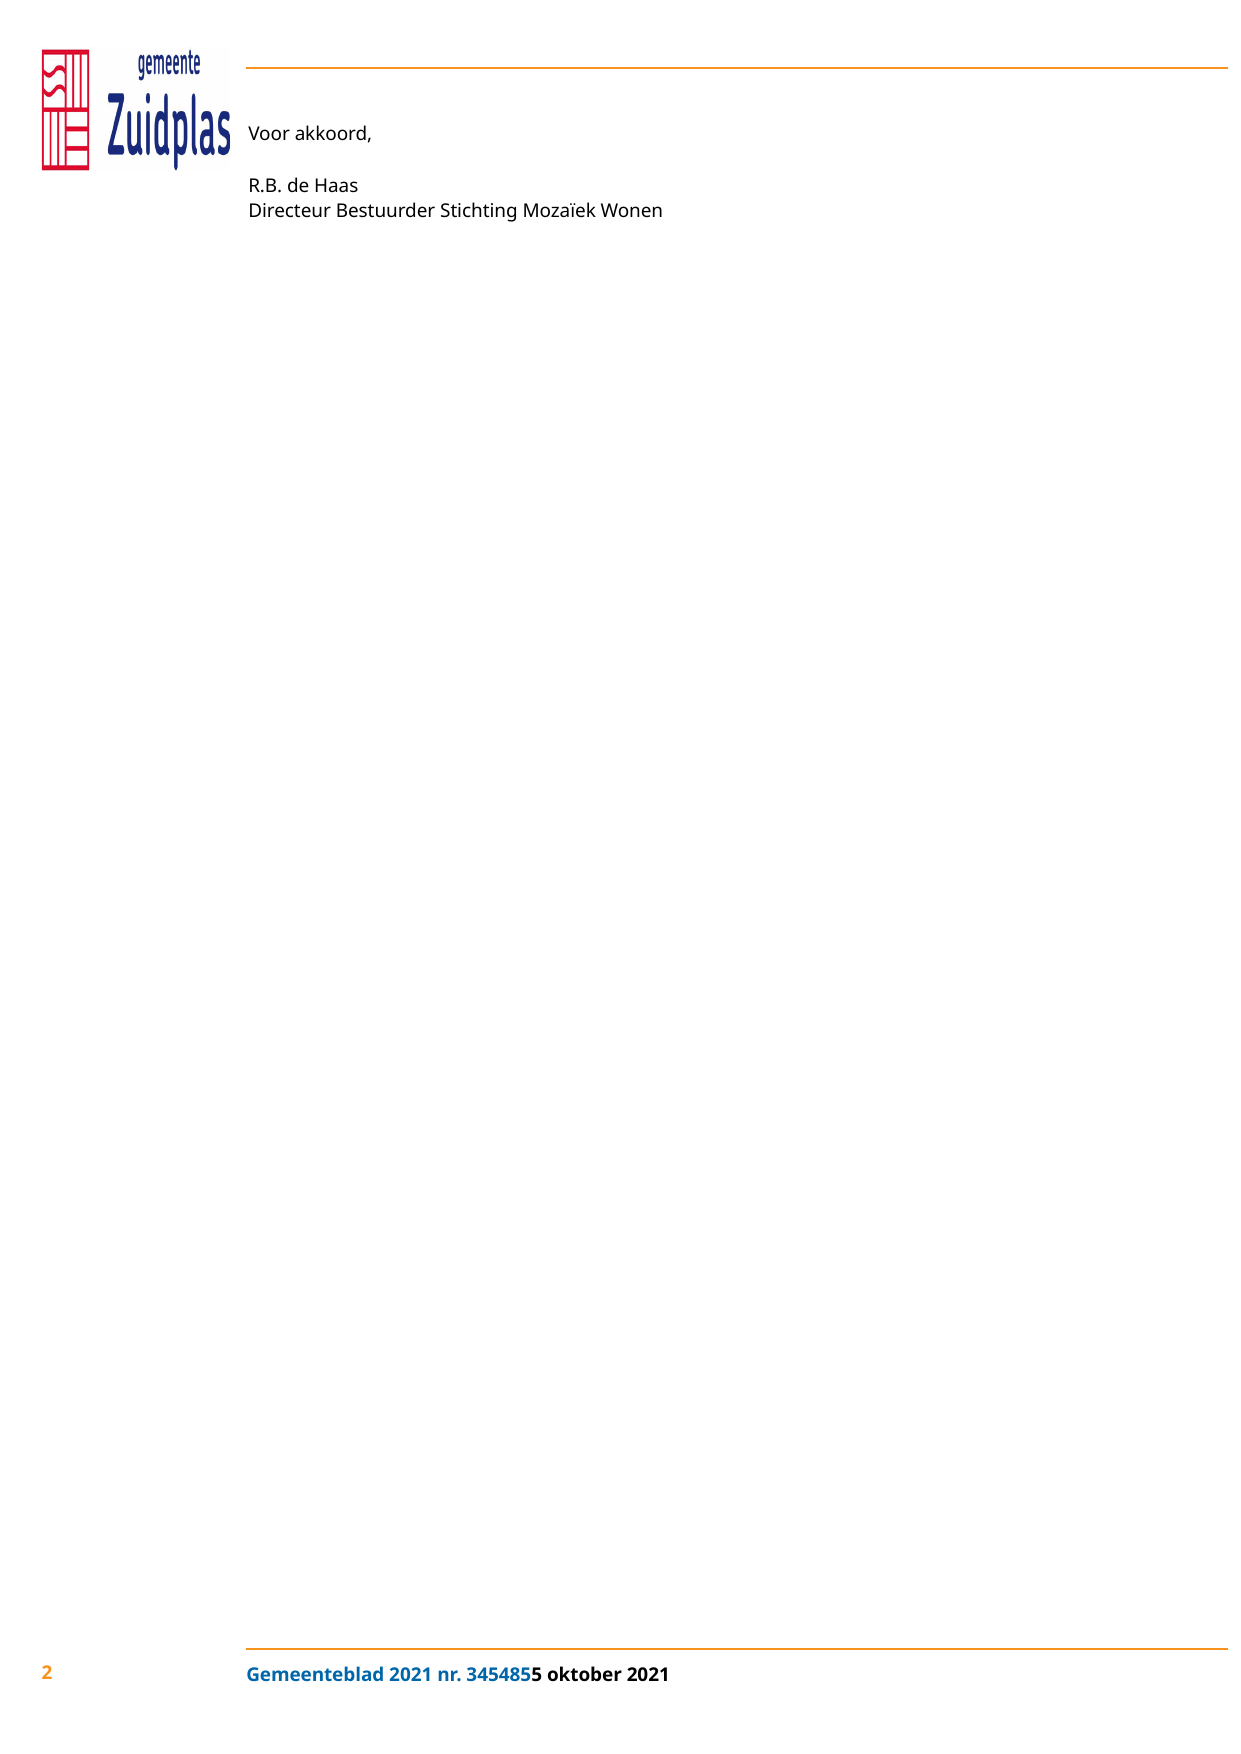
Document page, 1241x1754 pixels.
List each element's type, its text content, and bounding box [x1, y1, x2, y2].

picture [41, 47, 231, 172]
text Voor akkoord, [248, 121, 1152, 146]
text R.B. de Haas [248, 172, 1152, 198]
text Directeur Bestuurder Stichting Mozaïek Wonen [248, 198, 1152, 223]
